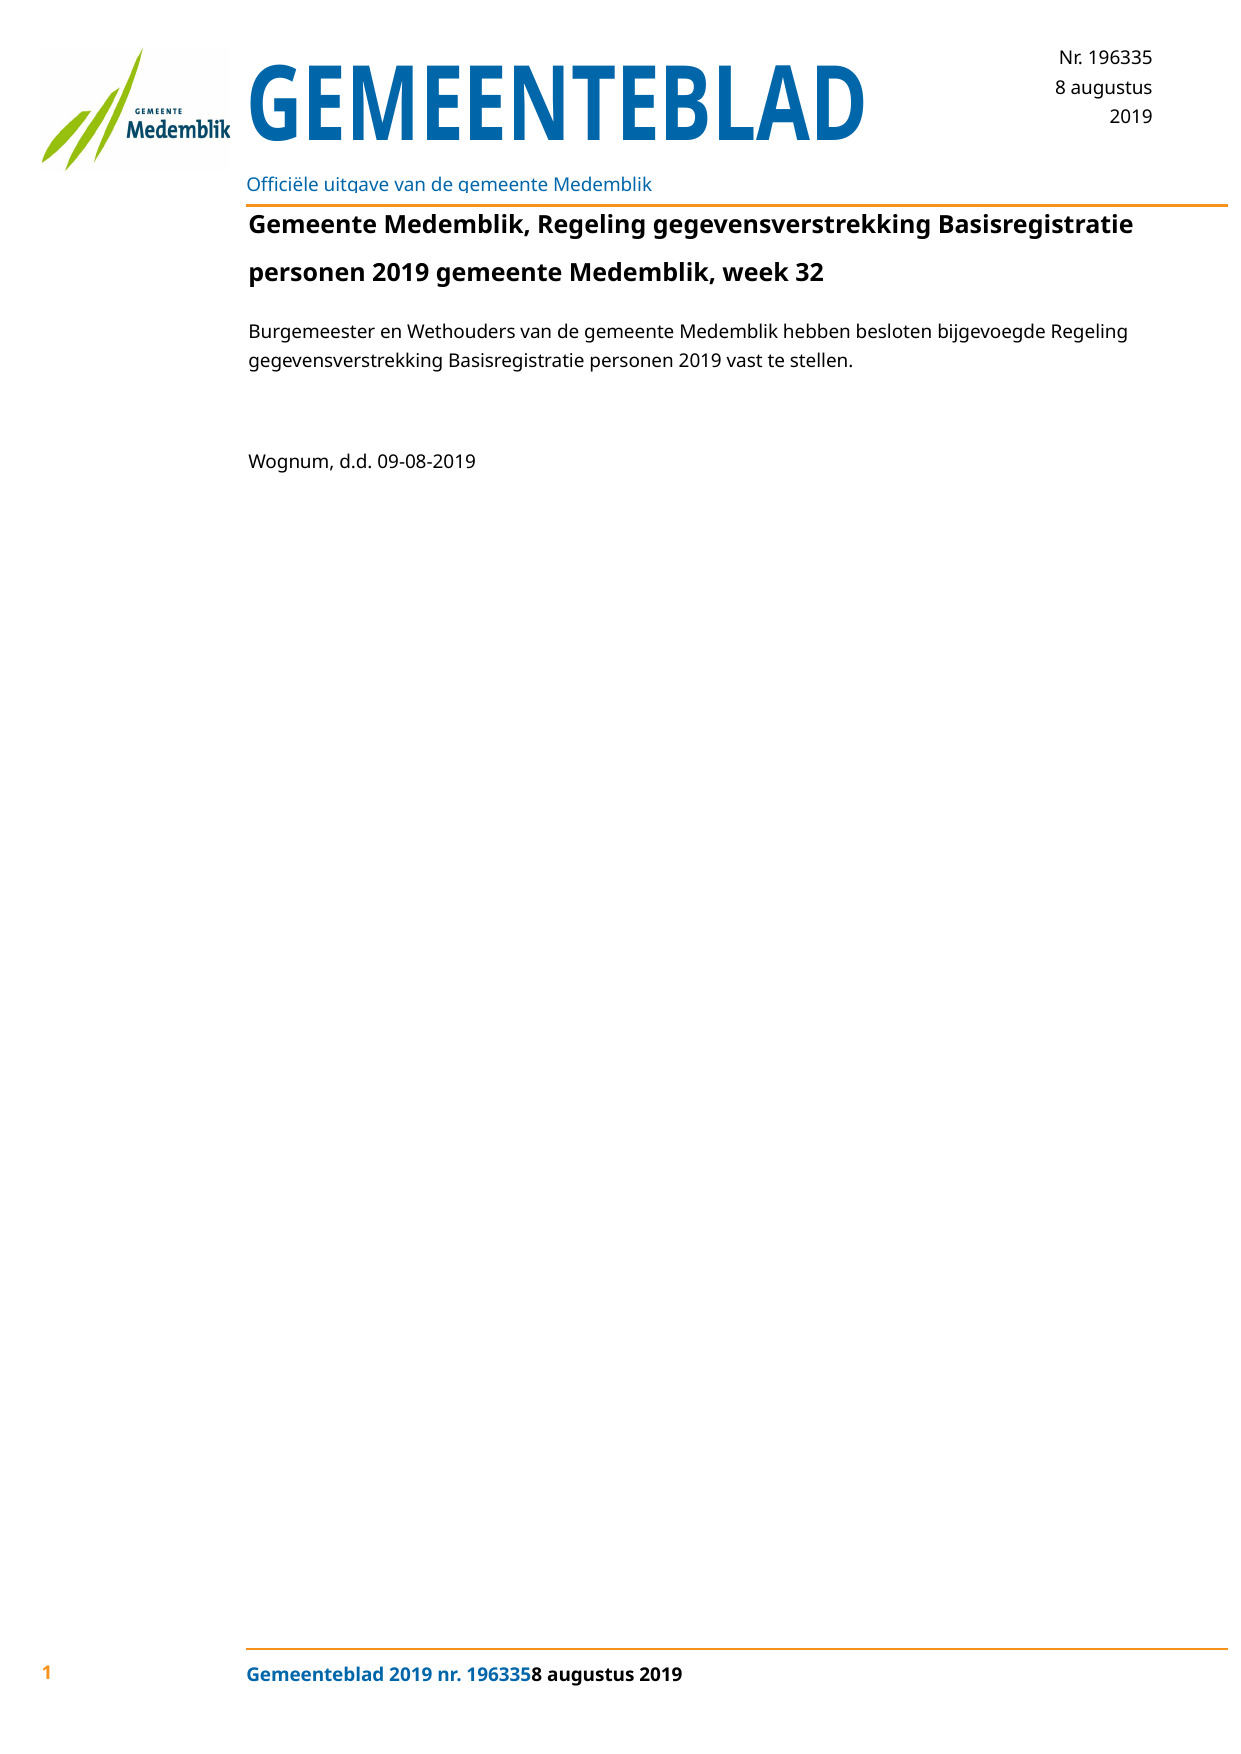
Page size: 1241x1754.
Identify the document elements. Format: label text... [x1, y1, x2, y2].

text Burgemeester en Wethouders van de gemeente Medemblik hebben besloten bijgevoegde Regeling gegevensverstrekking Basisregistratie personen 2019 vast te stellen. [248, 318, 1152, 373]
text Gemeente Medemblik, Regeling gegevensverstrekking Basisregistratie personen 2019 gemeente Medemblik, week 32 [248, 207, 1152, 288]
text Wognum, d.d. 09-08-2019 [248, 448, 1152, 474]
picture [41, 47, 231, 172]
